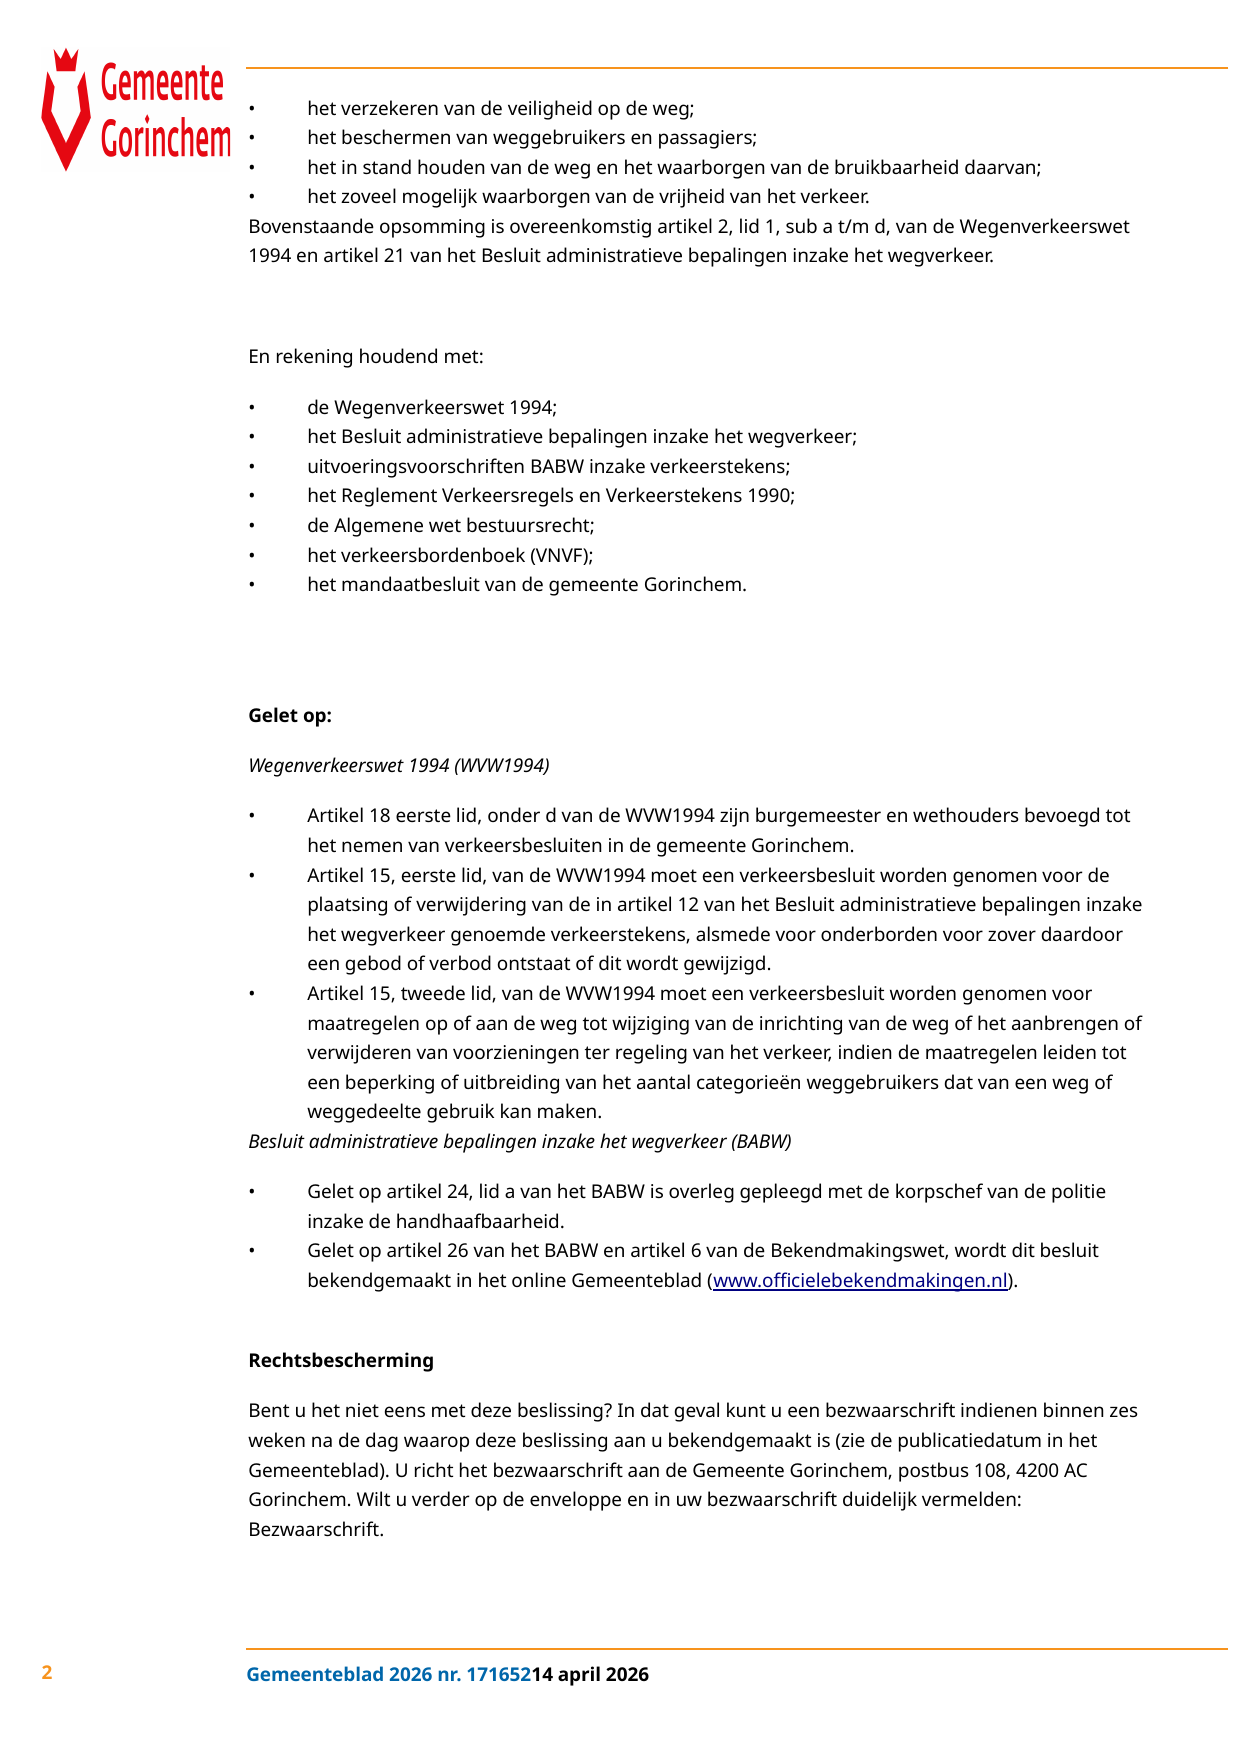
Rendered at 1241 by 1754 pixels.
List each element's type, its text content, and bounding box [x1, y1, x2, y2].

list de Wegenverkeerswet 1994; [248, 394, 1152, 420]
list Artikel 15, eerste lid, van de WVW1994 moet een verkeersbesluit worden genomen voor de plaatsing of verwijdering van de in artikel 12 van het Besluit administratieve bepalingen inzake het wegverkeer genoemde verkeerstekens, alsmede voor onderborden voor zover daardoor een gebod of verbod ontstaat of dit wordt gewijzigd. [248, 862, 1152, 976]
text Wegenverkeerswet 1994 (WVW1994) [248, 752, 1152, 778]
list Artikel 15, tweede lid, van de WVW1994 moet een verkeersbesluit worden genomen voor maatregelen op of aan de weg tot wijziging van de inrichting van de weg of het aanbrengen of verwijderen van voorzieningen ter regeling van het verkeer, indien de maatregelen leiden tot een beperking of uitbreiding van het aantal categorieën weggebruikers dat van een weg of weggedeelte gebruik kan maken. [248, 980, 1152, 1124]
list het mandaatbesluit van de gemeente Gorinchem. [248, 571, 1152, 597]
list Gelet op artikel 24, lid a van het BABW is overleg gepleegd met de korpschef van de politie inzake de handhaafbaarheid. [248, 1178, 1152, 1234]
list het Reglement Verkeersregels en Verkeerstekens 1990; [248, 483, 1152, 508]
list het verzekeren van de veiligheid op de weg; [248, 95, 1152, 121]
list uitvoeringsvoorschriften BABW inzake verkeerstekens; [248, 453, 1152, 479]
list de Algemene wet bestuursrecht; [248, 512, 1152, 538]
list het beschermen van weggebruikers en passagiers; [248, 124, 1152, 150]
list het Besluit administratieve bepalingen inzake het wegverkeer; [248, 423, 1152, 449]
text Bovenstaande opsomming is overeenkomstig artikel 2, lid 1, sub a t/m d, van de Wegenverkeerswet 1994 en artikel 21 van het Besluit administratieve bepalingen inzake het wegverkeer. [248, 213, 1152, 268]
text Bent u het niet eens met deze beslissing? In dat geval kunt u een bezwaarschrift indienen binnen zes weken na de dag waarop deze beslissing aan u bekendgemaakt is (zie de publicatiedatum in het Gemeenteblad). U richt het bezwaarschrift aan de Gemeente Gorinchem, postbus 108, 4200 AC Gorinchem. Wilt u verder op de enveloppe en in uw bezwaarschrift duidelijk vermelden: Bezwaarschrift. [248, 1398, 1152, 1542]
text En rekening houdend met: [248, 343, 1152, 369]
text Gelet op: [248, 702, 1152, 728]
picture [41, 47, 231, 172]
list Artikel 18 eerste lid, onder d van de WVW1994 zijn burgemeester en wethouders bevoegd tot het nemen van verkeersbesluiten in de gemeente Gorinchem. [248, 803, 1152, 858]
list het zoveel mogelijk waarborgen van de vrijheid van het verkeer. [248, 183, 1152, 209]
text Besluit administratieve bepalingen inzake het wegverkeer (BABW) [248, 1128, 1152, 1154]
list het verkeersbordenboek (VNVF); [248, 542, 1152, 568]
list het in stand houden van de weg en het waarborgen van de bruikbaarheid daarvan; [248, 154, 1152, 180]
text Rechtsbescherming [248, 1347, 1152, 1373]
list Gelet op artikel 26 van het BABW en artikel 6 van de Bekendmakingswet, wordt dit besluit bekendgemaakt in het online Gemeenteblad (www.officielebekendmakingen.nl). [248, 1238, 1152, 1293]
